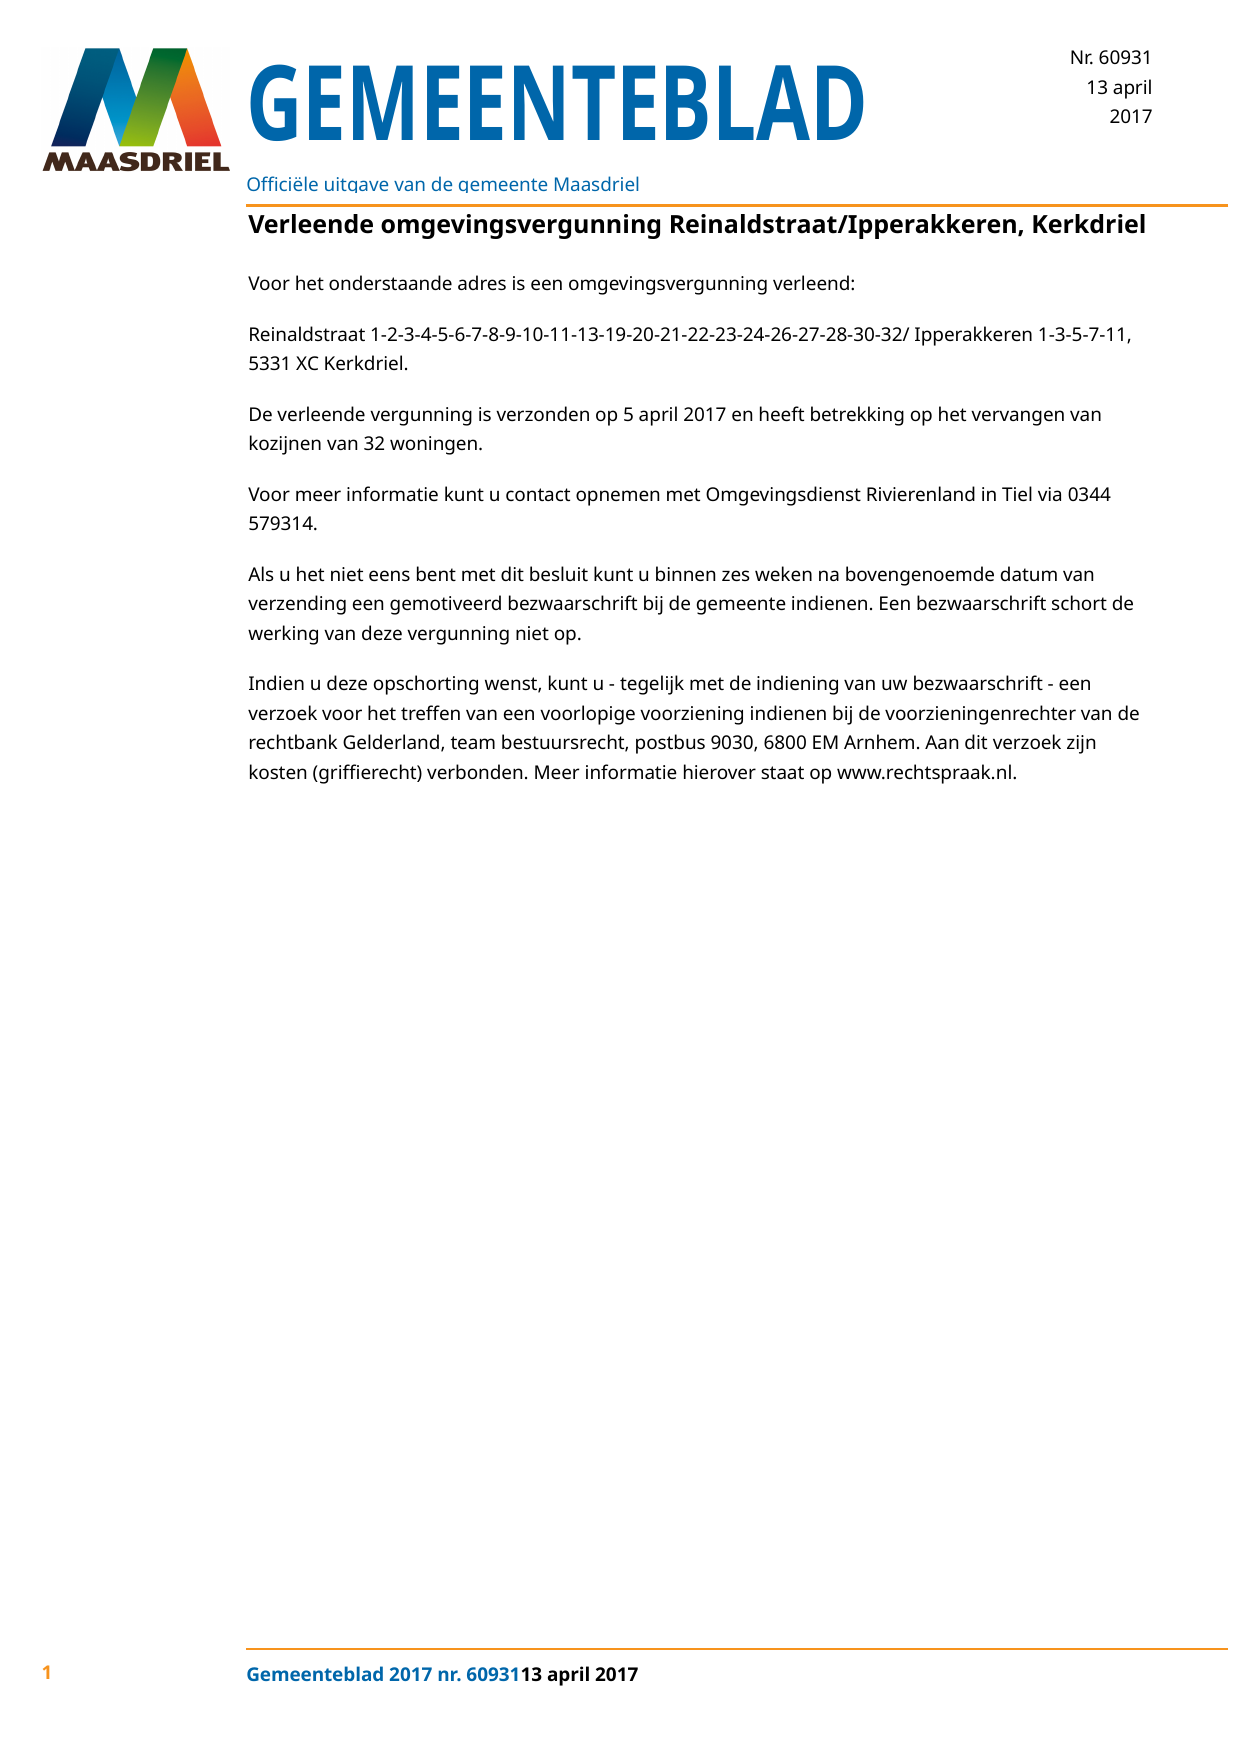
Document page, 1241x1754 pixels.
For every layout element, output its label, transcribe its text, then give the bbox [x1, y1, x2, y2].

text De verleende vergunning is verzonden op 5 april 2017 en heeft betrekking op het vervangen van kozijnen van 32 woningen. [248, 401, 1152, 456]
text Voor meer informatie kunt u contact opnemen met Omgevingsdienst Rivierenland in Tiel via 0344 579314. [248, 481, 1152, 536]
text Reinaldstraat 1-2-3-4-5-6-7-8-9-10-11-13-19-20-21-22-23-24-26-27-28-30-32/ Ipperakkeren 1-3-5-7-11, 5331 XC Kerkdriel. [248, 321, 1152, 376]
text Voor het onderstaande adres is een omgevingsvergunning verleend: [248, 270, 1152, 296]
text Als u het niet eens bent met dit besluit kunt u binnen zes weken na bovengenoemde datum van verzending een gemotiveerd bezwaarschrift bij de gemeente indienen. Een bezwaarschrift schort de werking van deze vergunning niet op. [248, 561, 1152, 646]
picture [41, 47, 231, 172]
text Verleende omgevingsvergunning Reinaldstraat/Ipperakkeren, Kerkdriel [248, 207, 1152, 241]
text Indien u deze opschorting wenst, kunt u - tegelijk met de indiening van uw bezwaarschrift - een verzoek voor het treffen van een voorlopige voorziening indienen bij de voorzieningenrechter van de rechtbank Gelderland, team bestuursrecht, postbus 9030, 6800 EM Arnhem. Aan dit verzoek zijn kosten (griffierecht) verbonden. Meer informatie hierover staat op www.rechtspraak.nl. [248, 670, 1152, 785]
